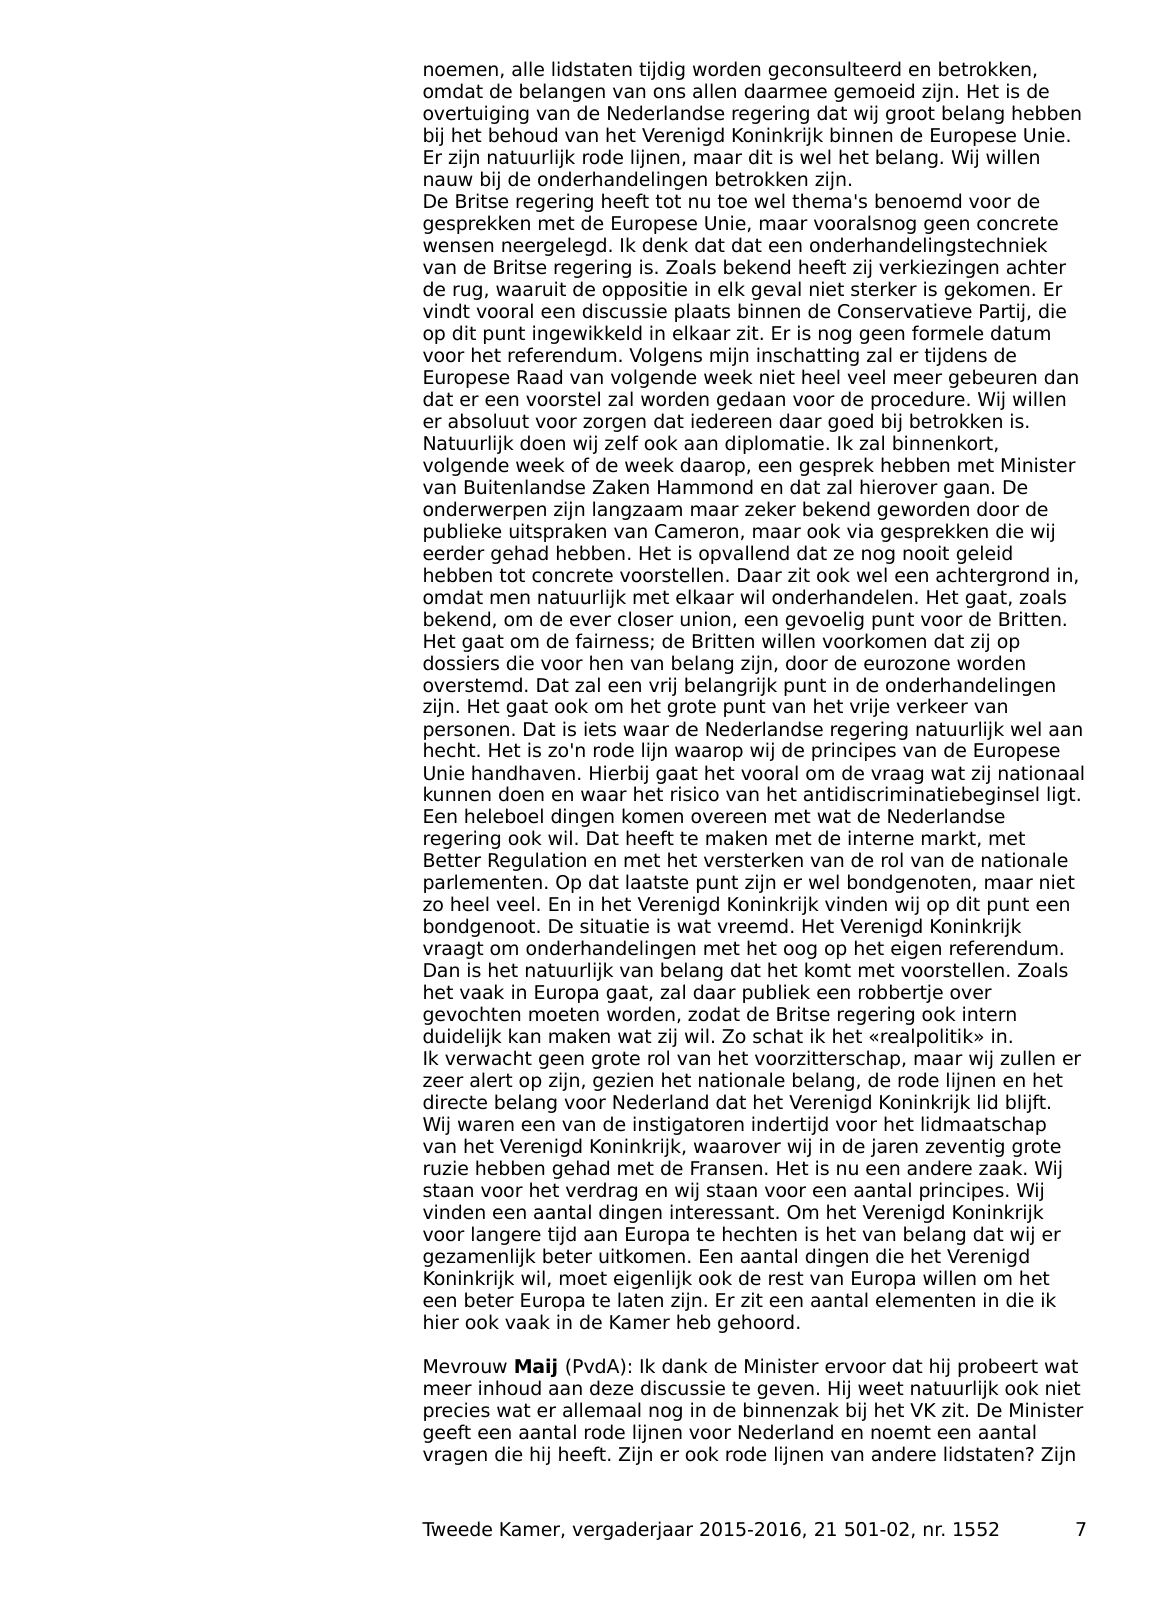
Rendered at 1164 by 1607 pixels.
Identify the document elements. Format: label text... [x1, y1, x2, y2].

text Mevrouw Maij (PvdA): Ik dank de Minister ervoor dat hij probeert wat meer inhoud aan deze discussie te geven. Hij weet natuurlijk ook niet precies wat er allemaal nog in de binnenzak bij het VK zit. De Minister geeft een aantal rode lijnen voor Nederland en noemt een aantal vragen die hij heeft. Zijn er ook rode lijnen van andere lidstaten? Zijn [422, 1356, 1087, 1466]
text noemen, alle lidstaten tijdig worden geconsulteerd en betrokken, omdat de belangen van ons allen daarmee gemoeid zijn. Het is de overtuiging van de Nederlandse regering dat wij groot belang hebben bij het behoud van het Verenigd Koninkrijk binnen de Europese Unie. Er zijn natuurlijk rode lijnen, maar dit is wel het belang. Wij willen nauw bij de onderhandelingen betrokken zijn. [422, 59, 1087, 191]
text De Britse regering heeft tot nu toe wel thema's benoemd voor de gesprekken met de Europese Unie, maar vooralsnog geen concrete wensen neergelegd. Ik denk dat dat een onderhandelingstechniek van de Britse regering is. Zoals bekend heeft zij verkiezingen achter de rug, waaruit de oppositie in elk geval niet sterker is gekomen. Er vindt vooral een discussie plaats binnen de Conservatieve Partij, die op dit punt ingewikkeld in elkaar zit. Er is nog geen formele datum voor het referendum. Volgens mijn inschatting zal er tijdens de Europese Raad van volgende week niet heel veel meer gebeuren dan dat er een voorstel zal worden gedaan voor de procedure. Wij willen er absoluut voor zorgen dat iedereen daar goed bij betrokken is. Natuurlijk doen wij zelf ook aan diplomatie. Ik zal binnenkort, volgende week of de week daarop, een gesprek hebben met Minister van Buitenlandse Zaken Hammond en dat zal hierover gaan. De onderwerpen zijn langzaam maar zeker bekend geworden door de publieke uitspraken van Cameron, maar ook via gesprekken die wij eerder gehad hebben. Het is opvallend dat ze nog nooit geleid hebben tot concrete voorstellen. Daar zit ook wel een achtergrond in, omdat men natuurlijk met elkaar wil onderhandelen. Het gaat, zoals bekend, om de ever closer union, een gevoelig punt voor de Britten. Het gaat om de fairness; de Britten willen voorkomen dat zij op dossiers die voor hen van belang zijn, door de eurozone worden overstemd. Dat zal een vrij belangrijk punt in de onderhandelingen zijn. Het gaat ook om het grote punt van het vrije verkeer van personen. Dat is iets waar de Nederlandse regering natuurlijk wel aan hecht. Het is zo'n rode lijn waarop wij de principes van de Europese Unie handhaven. Hierbij gaat het vooral om de vraag wat zij nationaal kunnen doen en waar het risico van het antidiscriminatiebeginsel ligt. Een heleboel dingen komen overeen met wat de Nederlandse regering ook wil. Dat heeft te maken met de interne markt, met Better Regulation en met het versterken van de rol van de nationale parlementen. Op dat laatste punt zijn er wel bondgenoten, maar niet zo heel veel. En in het Verenigd Koninkrijk vinden wij op dit punt een bondgenoot. De situatie is wat vreemd. Het Verenigd Koninkrijk vraagt om onderhandelingen met het oog op het eigen referendum. Dan is het natuurlijk van belang dat het komt met voorstellen. Zoals het vaak in Europa gaat, zal daar publiek een robbertje over gevochten moeten worden, zodat de Britse regering ook intern duidelijk kan maken wat zij wil. Zo schat ik het «realpolitik» in. [422, 191, 1087, 1048]
text Ik verwacht geen grote rol van het voorzitterschap, maar wij zullen er zeer alert op zijn, gezien het nationale belang, de rode lijnen en het directe belang voor Nederland dat het Verenigd Koninkrijk lid blijft. Wij waren een van de instigatoren indertijd voor het lidmaatschap van het Verenigd Koninkrijk, waarover wij in de jaren zeventig grote ruzie hebben gehad met de Fransen. Het is nu een andere zaak. Wij staan voor het verdrag en wij staan voor een aantal principes. Wij vinden een aantal dingen interessant. Om het Verenigd Koninkrijk voor langere tijd aan Europa te hechten is het van belang dat wij er gezamenlijk beter uitkomen. Een aantal dingen die het Verenigd Koninkrijk wil, moet eigenlijk ook de rest van Europa willen om het een beter Europa te laten zijn. Er zit een aantal elementen in die ik hier ook vaak in de Kamer heb gehoord. [422, 1048, 1087, 1334]
